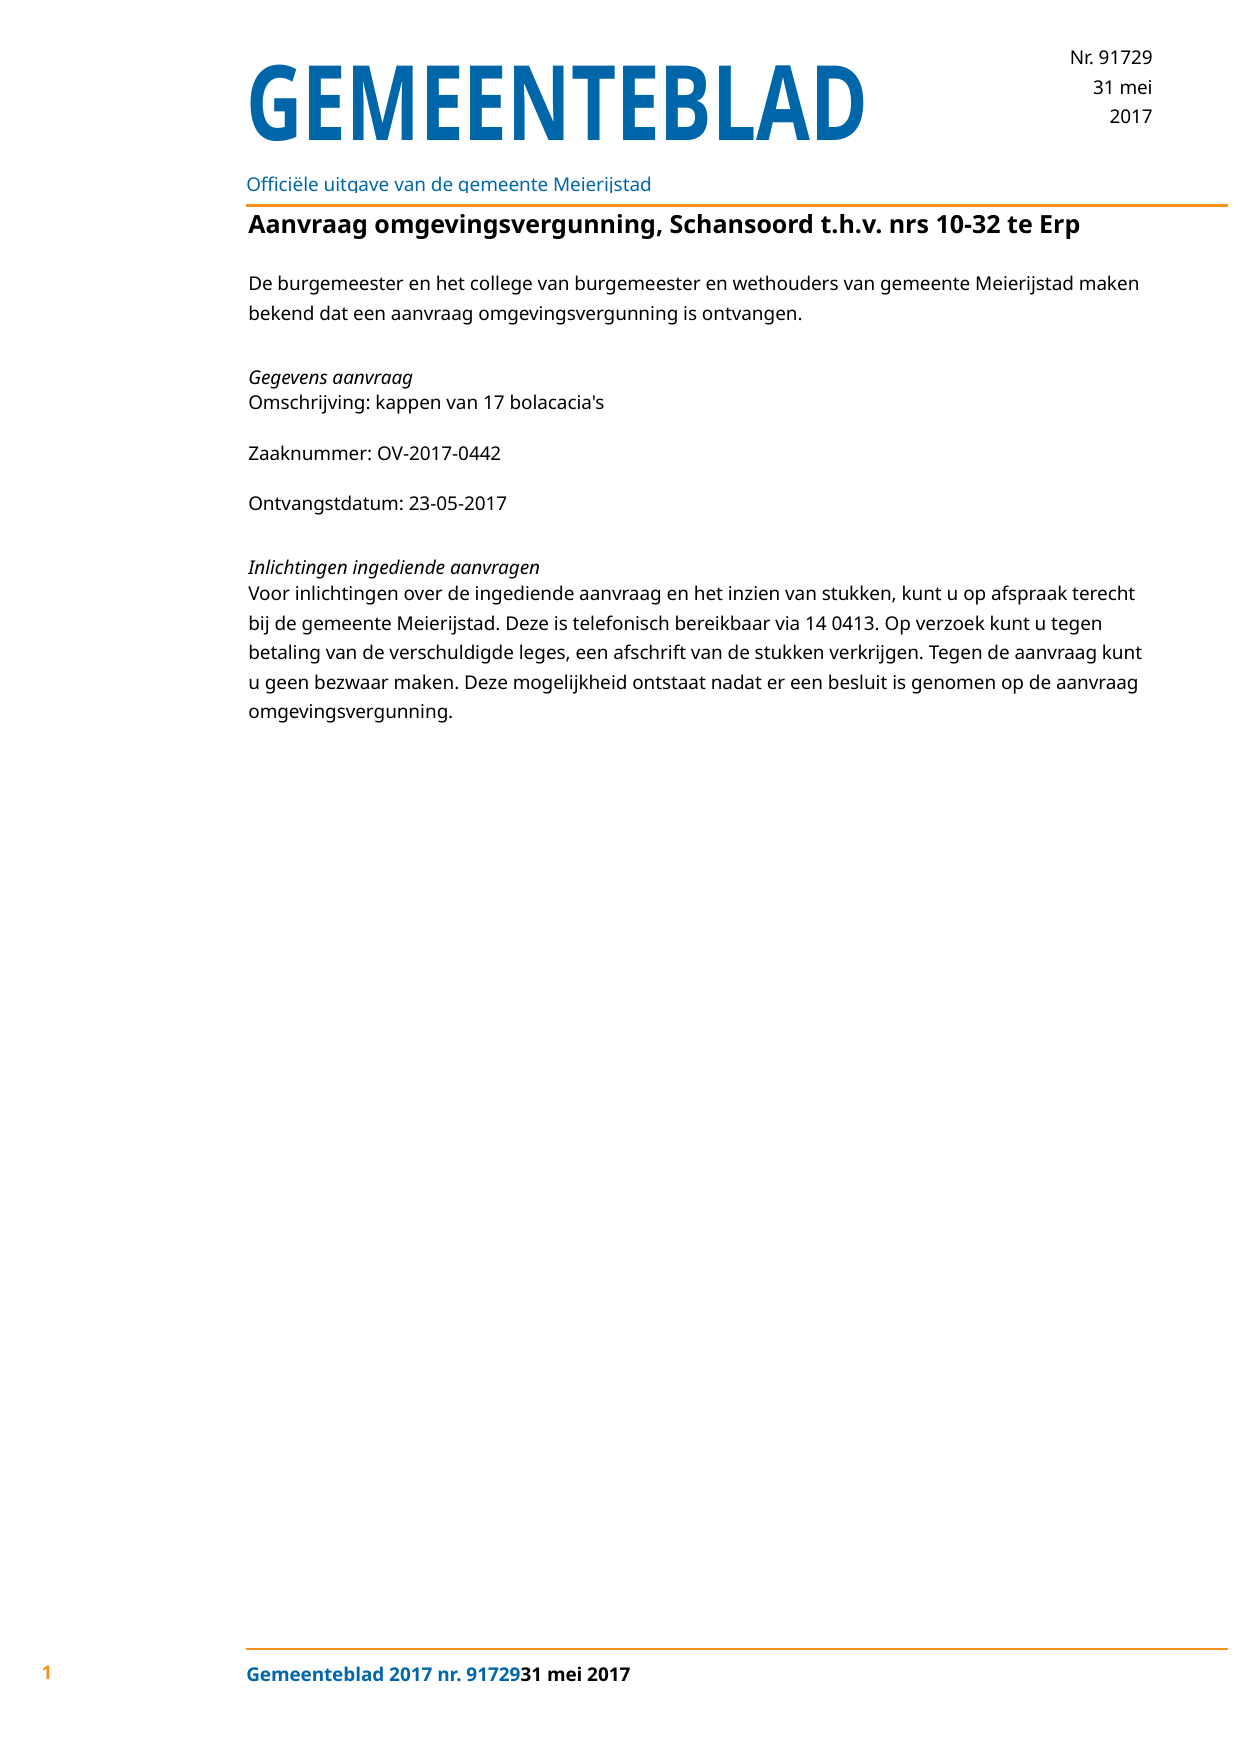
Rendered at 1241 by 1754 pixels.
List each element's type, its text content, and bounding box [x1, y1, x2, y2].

text Ontvangstdatum: 23-05-2017 [248, 490, 1152, 516]
text Aanvraag omgevingsvergunning, Schansoord t.h.v. nrs 10-32 te Erp [248, 207, 1152, 241]
text De burgemeester en het college van burgemeester en wethouders van gemeente Meierijstad maken bekend dat een aanvraag omgevingsvergunning is ontvangen. [248, 270, 1152, 326]
text Zaaknummer: OV-2017-0442 [248, 440, 1152, 466]
text Omschrijving: kappen van 17 bolacacia's [248, 389, 1152, 415]
text Inlichtingen ingediende aanvragen [248, 554, 1152, 580]
text Gegevens aanvraag [248, 364, 1152, 389]
text Voor inlichtingen over de ingediende aanvraag en het inzien van stukken, kunt u op afspraak terecht bij de gemeente Meierijstad. Deze is telefonisch bereikbaar via 14 0413. Op verzoek kunt u tegen betaling van de verschuldigde leges, een afschrift van de stukken verkrijgen. Tegen de aanvraag kunt u geen bezwaar maken. Deze mogelijkheid ontstaat nadat er een besluit is genomen op de aanvraag omgevingsvergunning. [248, 580, 1152, 724]
picture [41, 47, 231, 172]
